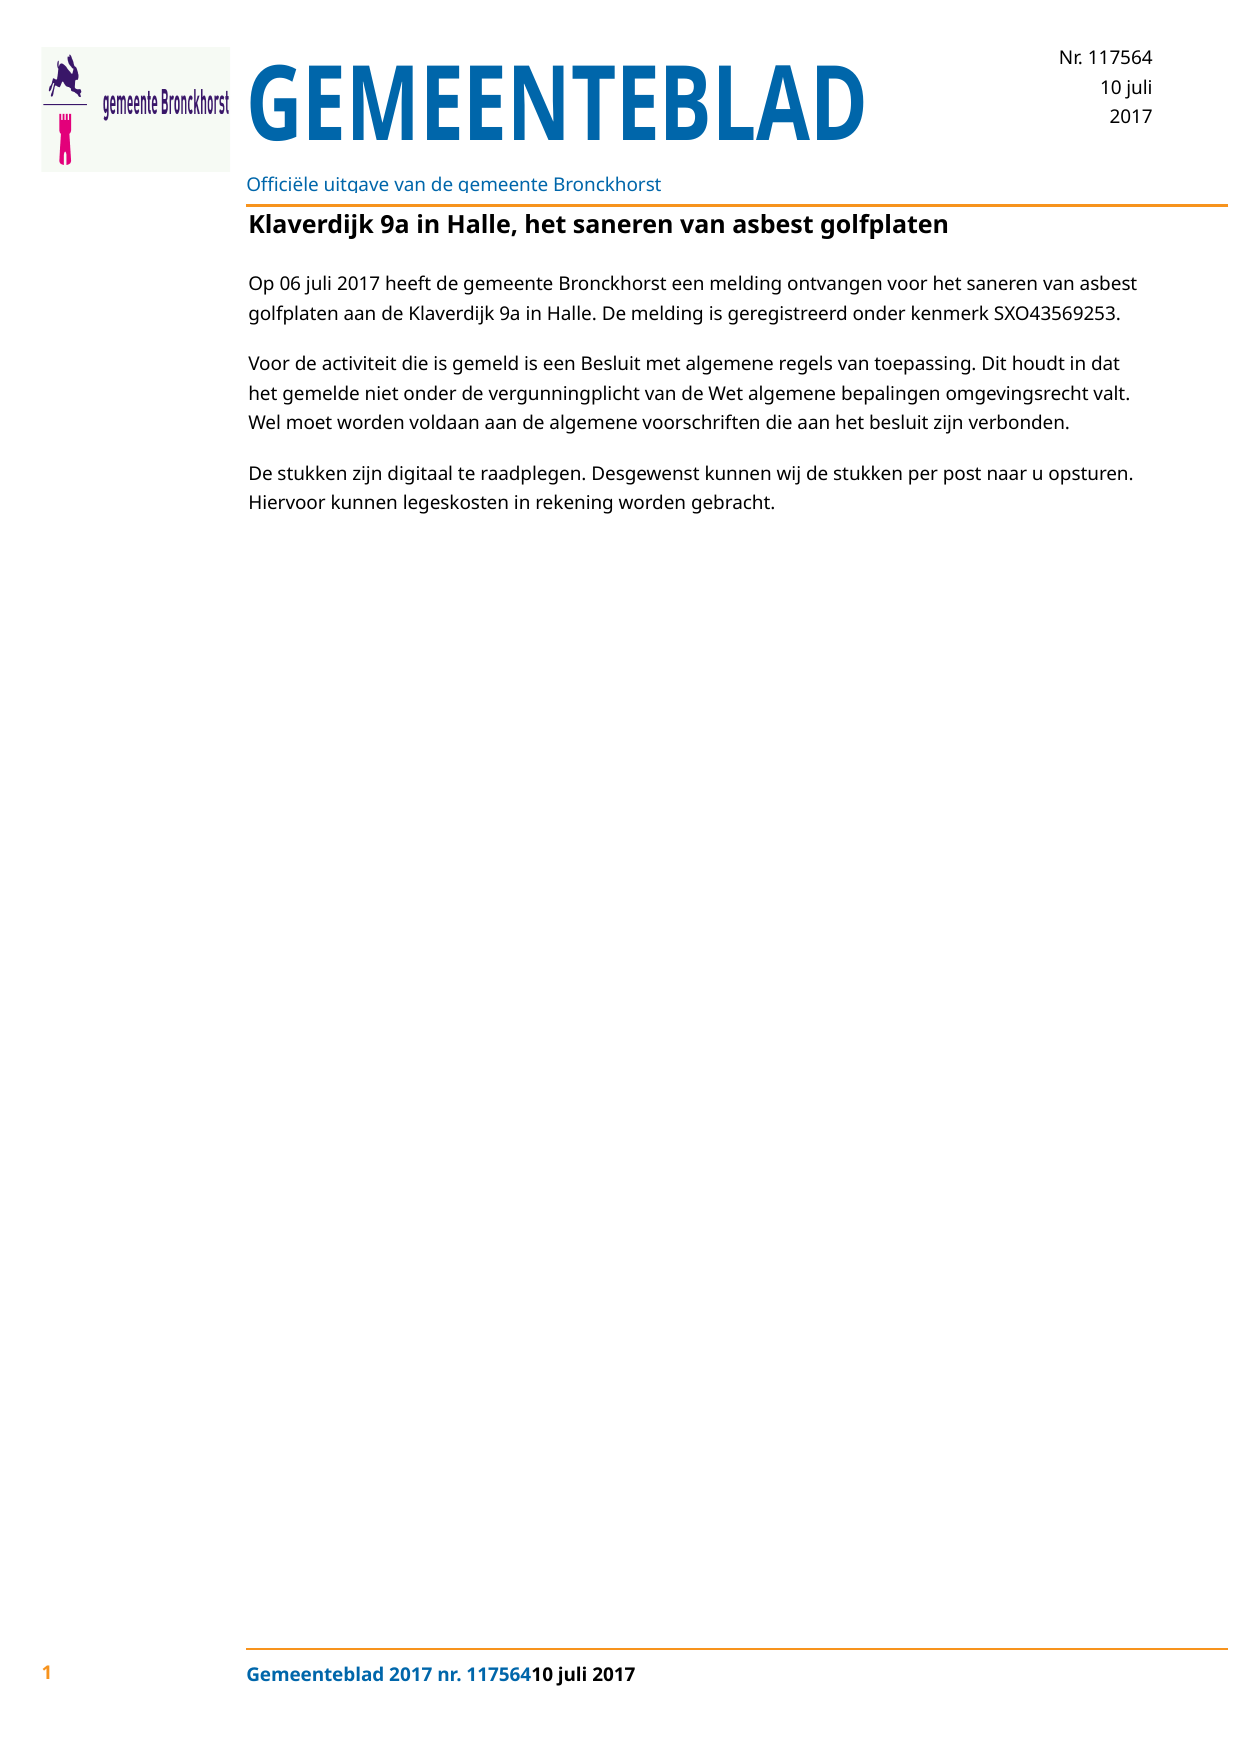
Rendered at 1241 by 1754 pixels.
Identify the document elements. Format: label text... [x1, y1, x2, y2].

text Op 06 juli 2017 heeft de gemeente Bronckhorst een melding ontvangen voor het saneren van asbest golfplaten aan de Klaverdijk 9a in Halle. De melding is geregistreerd onder kenmerk SXO43569253. [248, 270, 1152, 326]
picture [41, 47, 231, 172]
text Voor de activiteit die is gemeld is een Besluit met algemene regels van toepassing. Dit houdt in dat het gemelde niet onder de vergunningplicht van de Wet algemene bepalingen omgevingsrecht valt. Wel moet worden voldaan aan de algemene voorschriften die aan het besluit zijn verbonden. [248, 350, 1152, 435]
text Klaverdijk 9a in Halle, het saneren van asbest golfplaten [248, 207, 1152, 241]
text De stukken zijn digitaal te raadplegen. Desgewenst kunnen wij de stukken per post naar u opsturen. Hiervoor kunnen legeskosten in rekening worden gebracht. [248, 460, 1152, 515]
